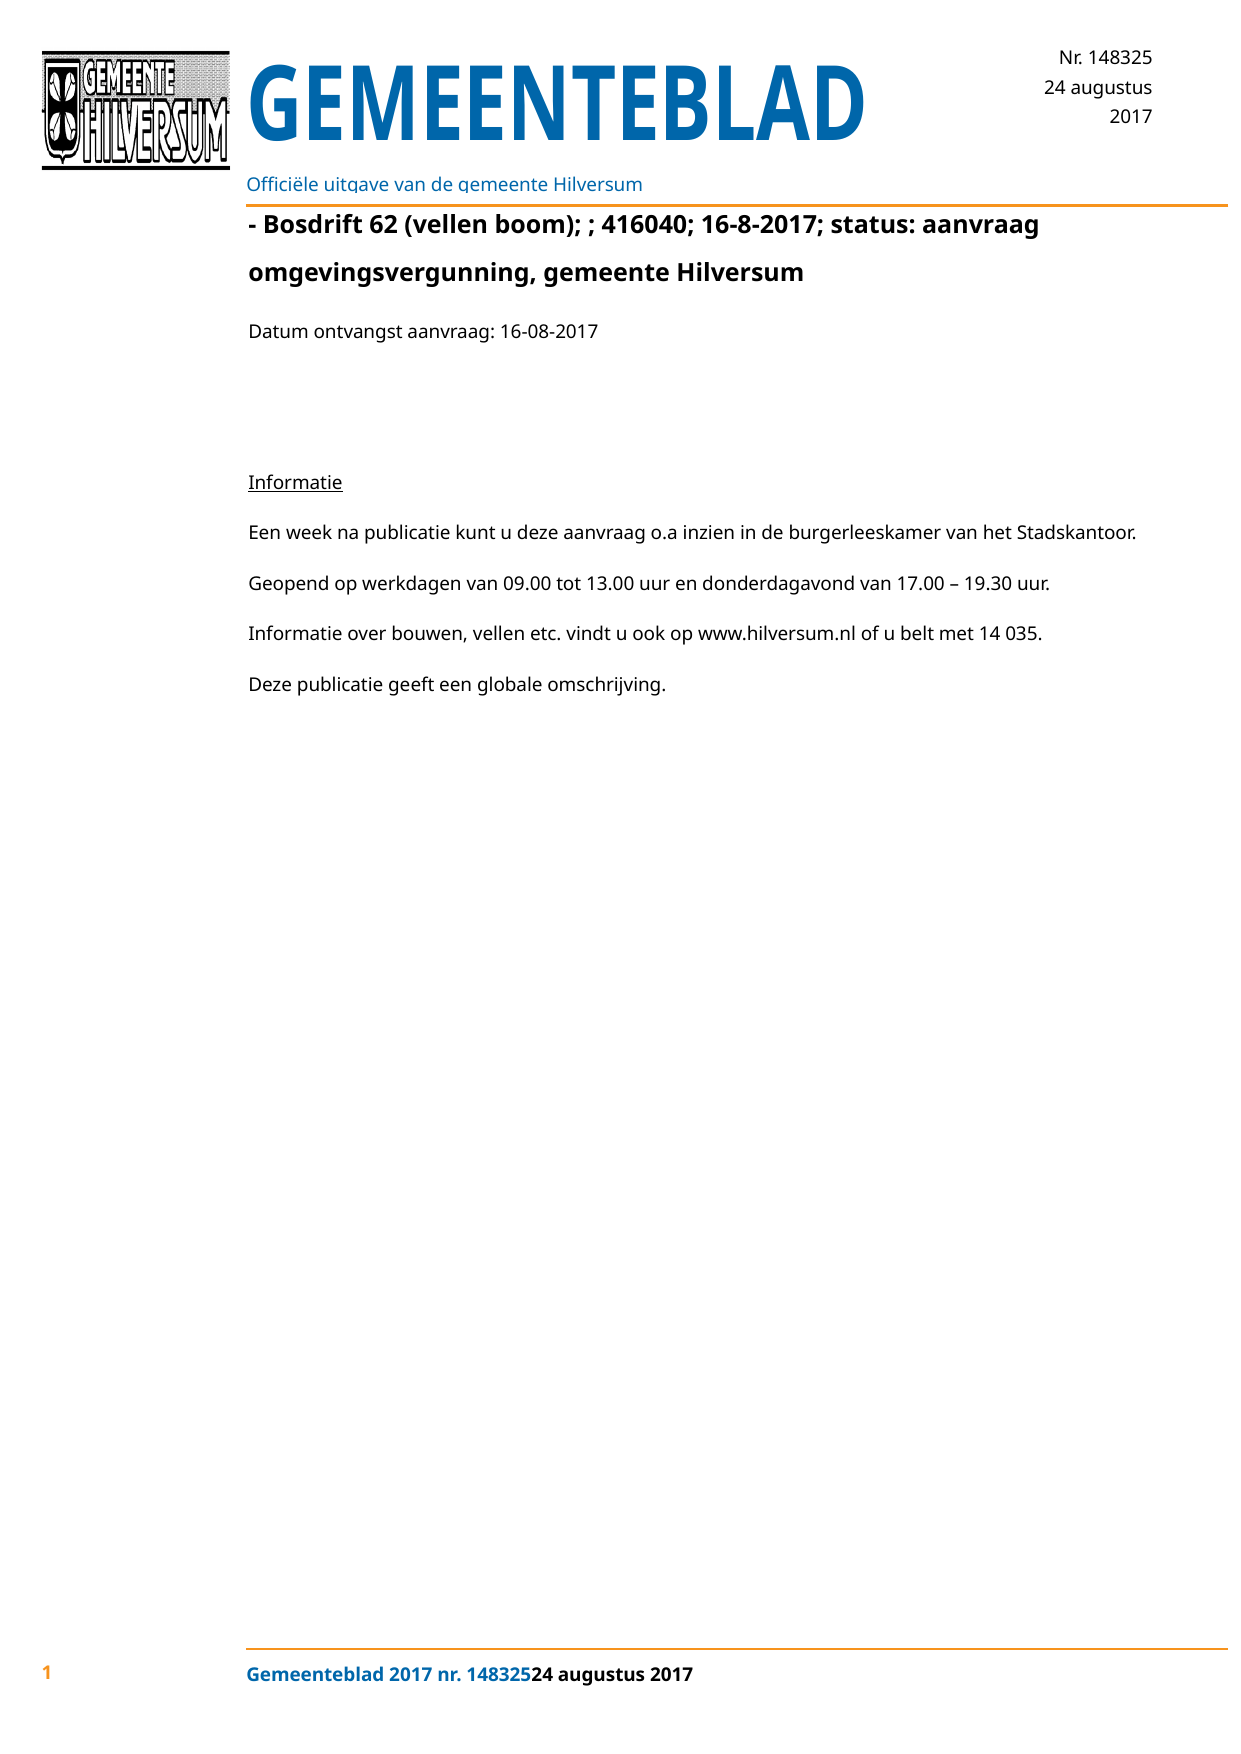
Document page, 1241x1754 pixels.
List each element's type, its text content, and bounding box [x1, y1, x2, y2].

text Datum ontvangst aanvraag: 16-08-2017 [248, 318, 1152, 344]
text Deze publicatie geeft een globale omschrijving. [248, 671, 1152, 697]
picture [41, 47, 231, 172]
text Geopend op werkdagen van 09.00 tot 13.00 uur en donderdagavond van 17.00 – 19.30 uur. [248, 570, 1152, 596]
text Informatie over bouwen, vellen etc. vindt u ook op www.hilversum.nl of u belt met 14 035. [248, 620, 1152, 646]
text - Bosdrift 62 (vellen boom); ; 416040; 16-8-2017; status: aanvraag omgevingsvergunning, gemeente Hilversum [248, 207, 1152, 288]
text Een week na publicatie kunt u deze aanvraag o.a inzien in de burgerleeskamer van het Stadskantoor. [248, 519, 1152, 545]
text Informatie [248, 469, 1152, 495]
